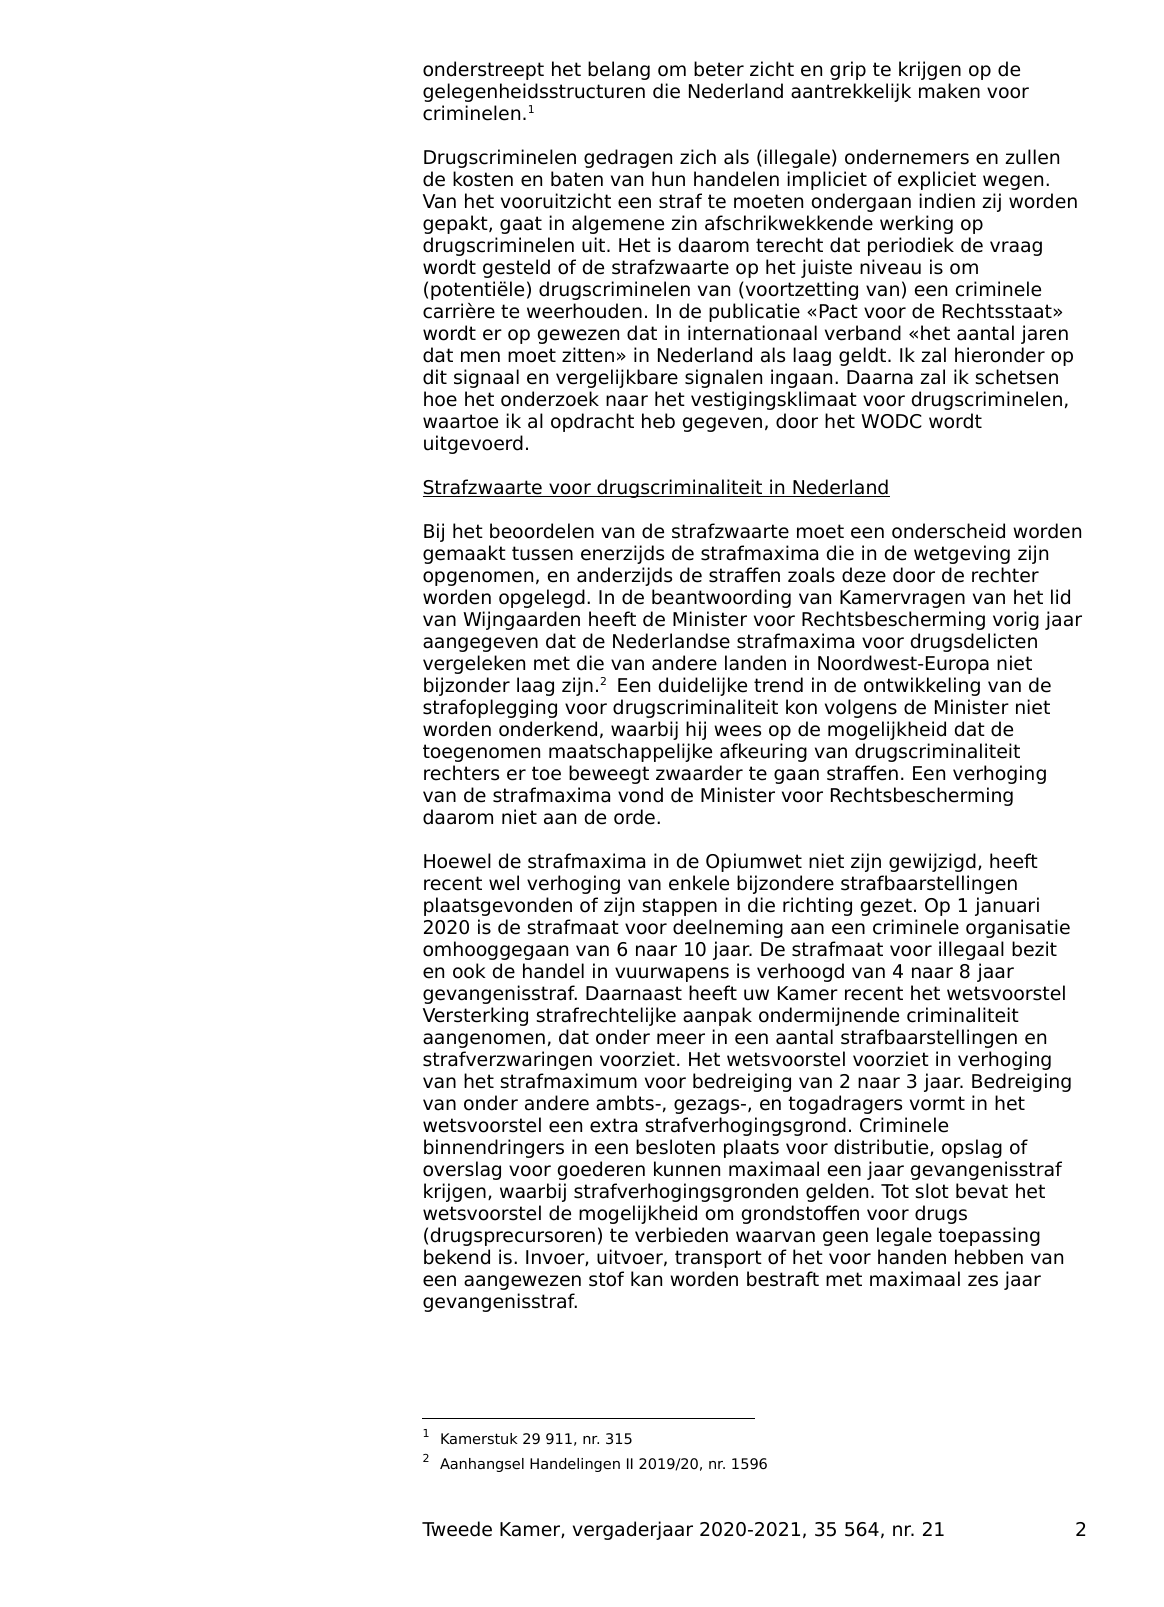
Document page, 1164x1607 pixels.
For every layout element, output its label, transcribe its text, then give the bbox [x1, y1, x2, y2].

text Bij het beoordelen van de strafzwaarte moet een onderscheid worden gemaakt tussen enerzijds de strafmaxima die in de wetgeving zijn opgenomen, en anderzijds de straffen zoals deze door de rechter worden opgelegd. In de beantwoording van Kamervragen van het lid van Wijngaarden heeft de Minister voor Rechtsbescherming vorig jaar aangegeven dat de Nederlandse strafmaxima voor drugsdelicten vergeleken met die van andere landen in Noordwest-Europa niet bijzonder laag zijn. Een duidelijke trend in de ontwikkeling van de strafoplegging voor drugscriminaliteit kon volgens de Minister niet worden onderkend, waarbij hij wees op de mogelijkheid dat de toegenomen maatschappelijke afkeuring van drugscriminaliteit rechters er toe beweegt zwaarder te gaan straffen. Een verhoging van de strafmaxima vond de Minister voor Rechtsbescherming daarom niet aan de orde. [422, 521, 1087, 829]
subtitle Strafzwaarte voor drugscriminaliteit in Nederland [422, 477, 1087, 499]
text Hoewel de strafmaxima in de Opiumwet niet zijn gewijzigd, heeft recent wel verhoging van enkele bijzondere strafbaarstellingen plaatsgevonden of zijn stappen in die richting gezet. Op 1 januari 2020 is de strafmaat voor deelneming aan een criminele organisatie omhooggegaan van 6 naar 10 jaar. De strafmaat voor illegaal bezit en ook de handel in vuurwapens is verhoogd van 4 naar 8 jaar gevangenisstraf. Daarnaast heeft uw Kamer recent het wetsvoorstel Versterking strafrechtelijke aanpak ondermijnende criminaliteit aangenomen, dat onder meer in een aantal strafbaarstellingen en strafverzwaringen voorziet. Het wetsvoorstel voorziet in verhoging van het strafmaximum voor bedreiging van 2 naar 3 jaar. Bedreiging van onder andere ambts-, gezags-, en togadragers vormt in het wetsvoorstel een extra strafverhogingsgrond. Criminele binnendringers in een besloten plaats voor distributie, opslag of overslag voor goederen kunnen maximaal een jaar gevangenisstraf krijgen, waarbij strafverhogingsgronden gelden. Tot slot bevat het wetsvoorstel de mogelijkheid om grondstoffen voor drugs (drugsprecursoren) te verbieden waarvan geen legale toepassing bekend is. Invoer, uitvoer, transport of het voor handen hebben van een aangewezen stof kan worden bestraft met maximaal zes jaar gevangenisstraf. [422, 851, 1087, 1313]
text onderstreept het belang om beter zicht en grip te krijgen op de gelegenheidsstructuren die Nederland aantrekkelijk maken voor criminelen. [422, 59, 1087, 125]
text Drugscriminelen gedragen zich als (illegale) ondernemers en zullen de kosten en baten van hun handelen impliciet of expliciet wegen. Van het vooruitzicht een straf te moeten ondergaan indien zij worden gepakt, gaat in algemene zin afschrikwekkende werking op drugscriminelen uit. Het is daarom terecht dat periodiek de vraag wordt gesteld of de strafzwaarte op het juiste niveau is om (potentiële) drugscriminelen van (voortzetting van) een criminele carrière te weerhouden. In de publicatie «Pact voor de Rechtsstaat» wordt er op gewezen dat in internationaal verband «het aantal jaren dat men moet zitten» in Nederland als laag geldt. Ik zal hieronder op dit signaal en vergelijkbare signalen ingaan. Daarna zal ik schetsen hoe het onderzoek naar het vestigingsklimaat voor drugscriminelen, waartoe ik al opdracht heb gegeven, door het WODC wordt uitgevoerd. [422, 147, 1087, 455]
text Aanhangsel Handelingen II 2019/20, nr. 1596 [422, 1452, 1087, 1474]
text Kamerstuk 29 911, nr. 315 [422, 1427, 1087, 1449]
